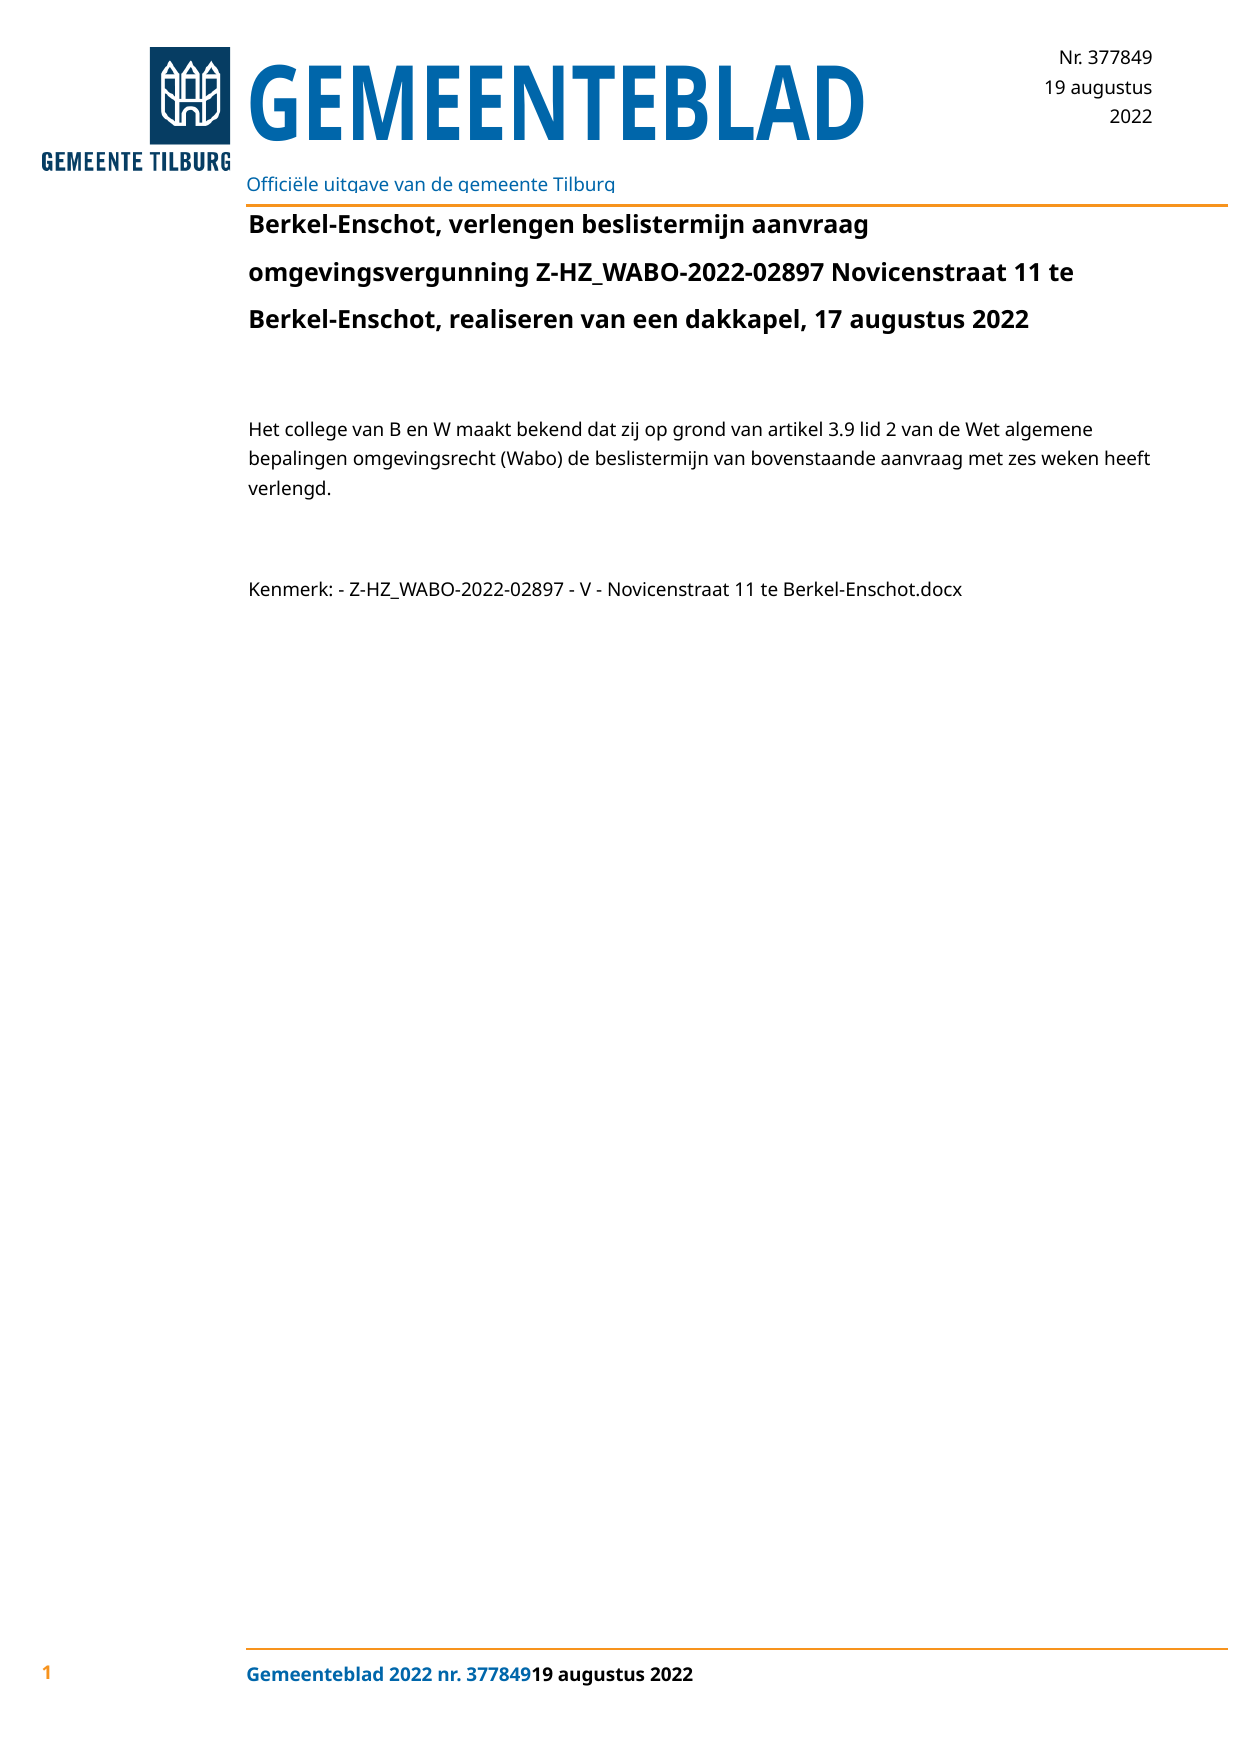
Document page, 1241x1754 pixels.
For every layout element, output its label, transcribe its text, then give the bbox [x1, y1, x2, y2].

picture [41, 47, 231, 172]
text Berkel-Enschot, verlengen beslistermijn aanvraag omgevingsvergunning Z-HZ_WABO-2022-02897 Novicenstraat 11 te Berkel-Enschot, realiseren van een dakkapel, 17 augustus 2022 [248, 207, 1152, 336]
text Kenmerk: - Z-HZ_WABO-2022-02897 - V - Novicenstraat 11 te Berkel-Enschot.docx [248, 576, 1152, 602]
text Het college van B en W maakt bekend dat zij op grond van artikel 3.9 lid 2 van de Wet algemene bepalingen omgevingsrecht (Wabo) de beslistermijn van bovenstaande aanvraag met zes weken heeft verlengd. [248, 416, 1152, 501]
